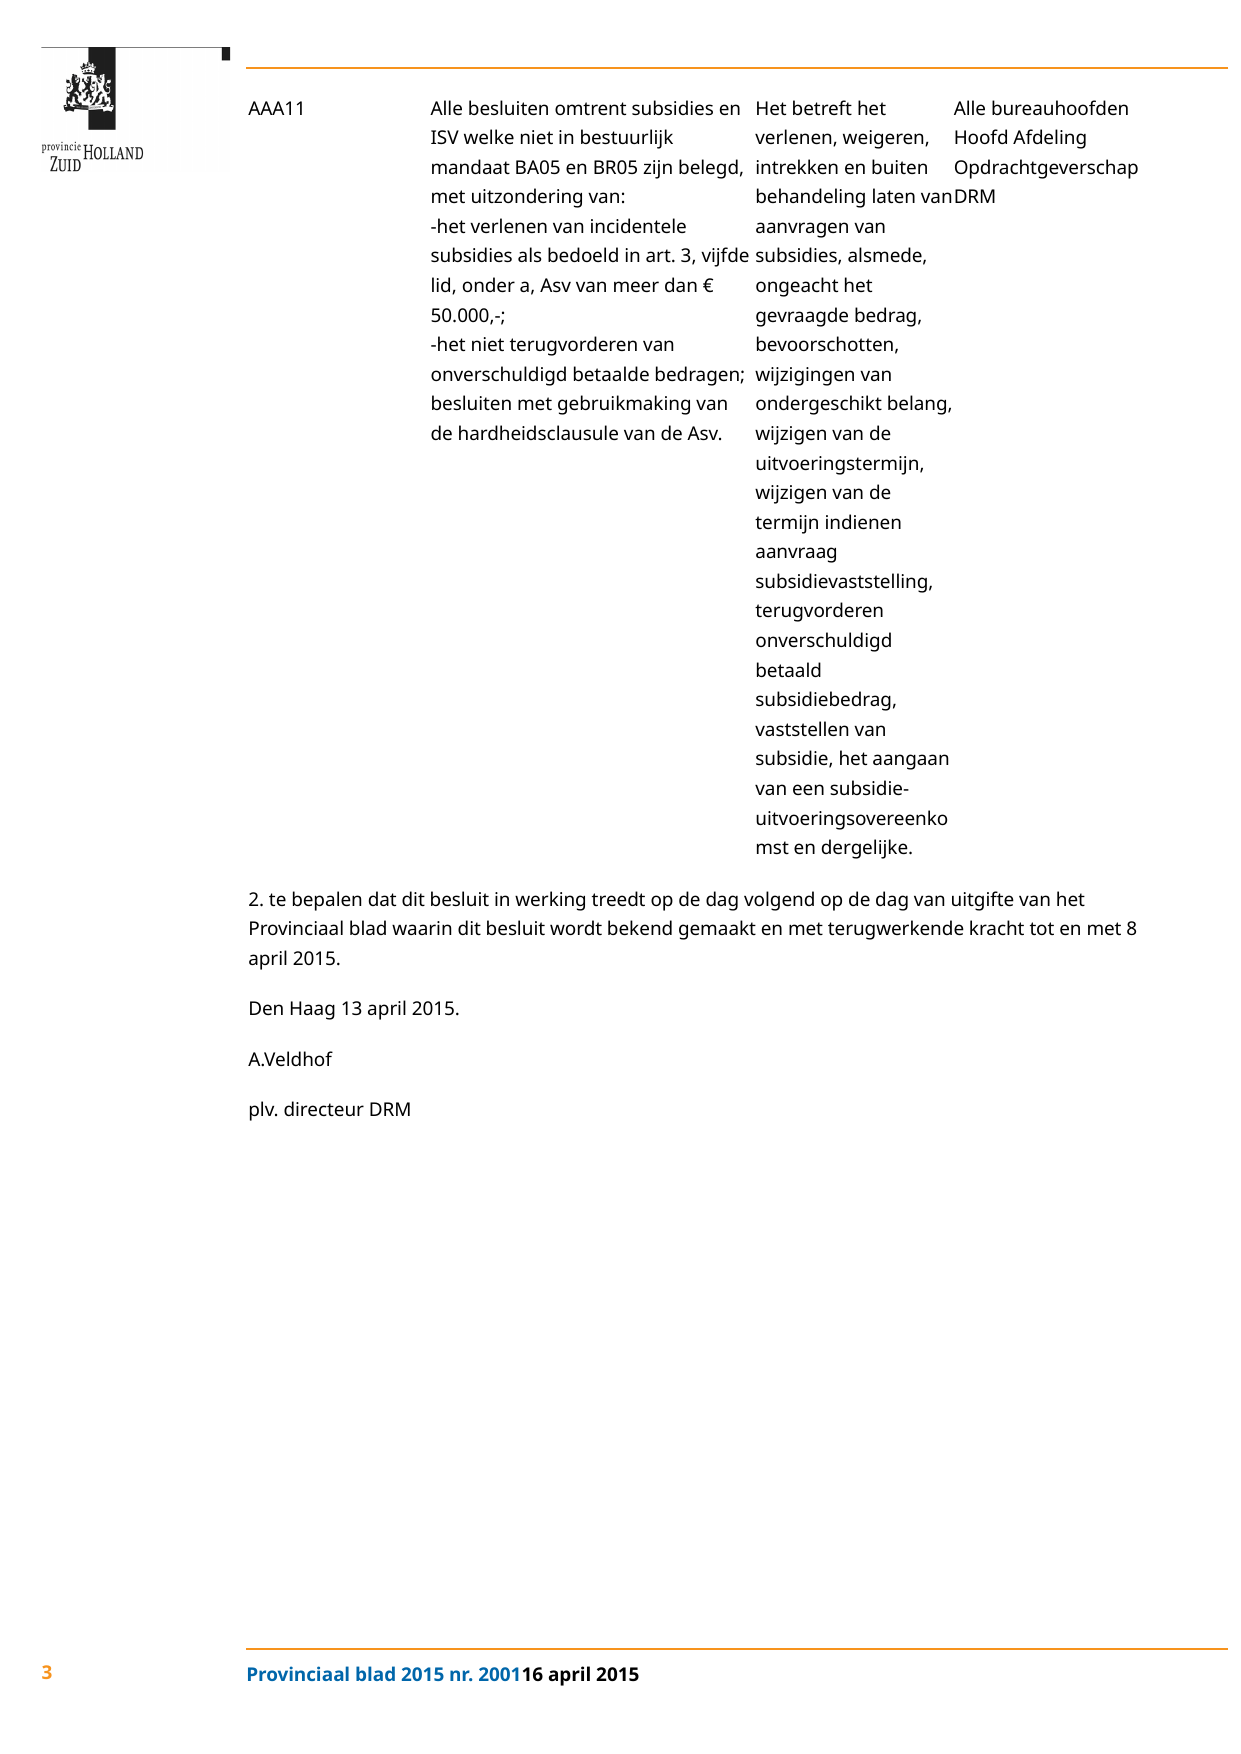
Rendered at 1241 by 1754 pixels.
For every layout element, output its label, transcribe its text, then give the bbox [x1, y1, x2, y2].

table_header Alle besluiten omtrent subsidies en ISV welke niet in bestuurlijk mandaat BA05 en BR05 zijn belegd, met uitzondering van: -het verlenen van incidentele subsidies als bedoeld in art. 3, vijfde lid, onder a, Asv van meer dan € 50.000,-; -het niet terugvorderen van onverschuldigd betaalde bedragen; besluiten met gebruikmaking van de hardheidsclausule van de Asv. [430, 95, 755, 860]
text Den Haag 13 april 2015. [248, 995, 1152, 1021]
text A.Veldhof [248, 1046, 1152, 1072]
table_header AAA11 [248, 95, 430, 860]
table_header Alle bureauhoofden Hoofd Afdeling Opdrachtgeverschap DRM [954, 95, 1152, 860]
table_header Het betreft het verlenen, weigeren, intrekken en buiten behandeling laten van aanvragen van subsidies, alsmede, ongeacht het gevraagde bedrag, bevoorschotten, wijzigingen van ondergeschikt belang, wijzigen van de uitvoeringstermijn, wijzigen van de termijn indienen aanvraag subsidievaststelling, terugvorderen onverschuldigd betaald subsidiebedrag, vaststellen van subsidie, het aangaan van een subsidie-uitvoeringsovereenkomst en dergelijke. [755, 95, 953, 860]
text 2. te bepalen dat dit besluit in werking treedt op de dag volgend op de dag van uitgifte van het Provinciaal blad waarin dit besluit wordt bekend gemaakt en met terugwerkende kracht tot en met 8 april 2015. [248, 886, 1152, 971]
text plv. directeur DRM [248, 1096, 1152, 1122]
picture [41, 47, 231, 172]
